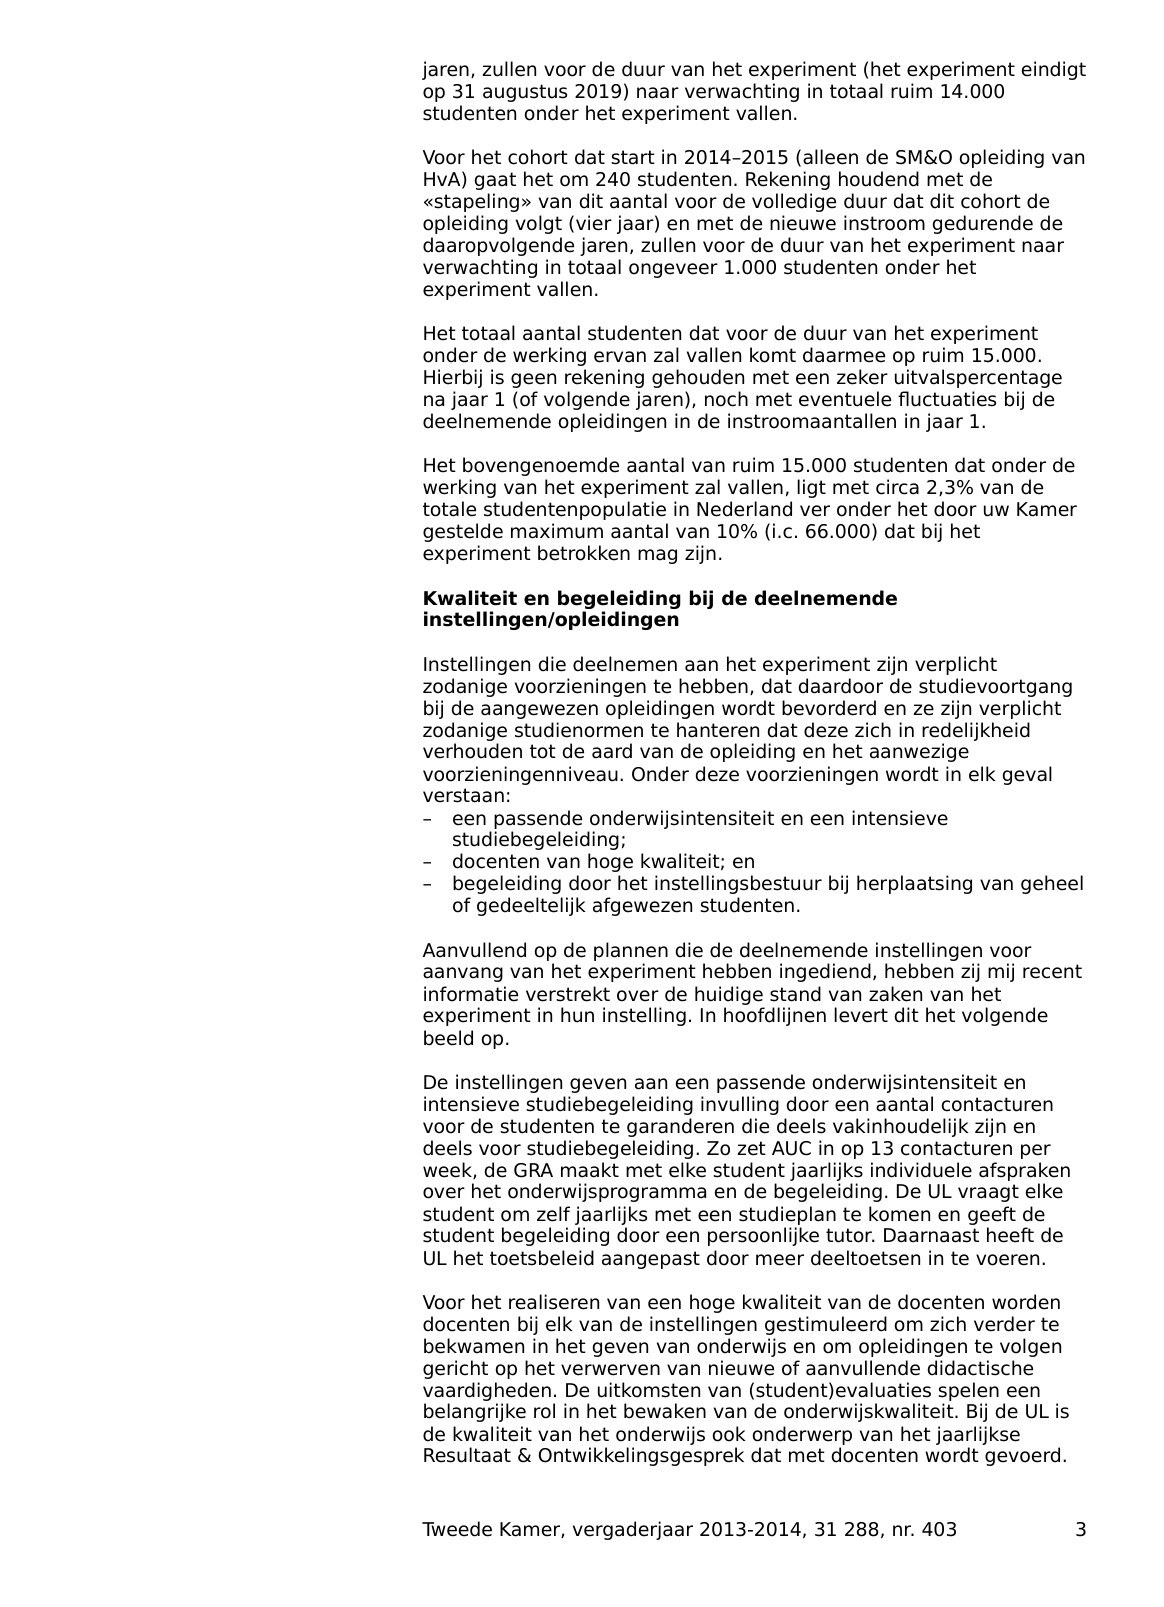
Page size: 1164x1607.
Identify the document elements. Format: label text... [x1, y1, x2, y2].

text jaren, zullen voor de duur van het experiment (het experiment eindigt op 31 augustus 2019) naar verwachting in totaal ruim 14.000 studenten onder het experiment vallen. [422, 59, 1087, 125]
text Het bovengenoemde aantal van ruim 15.000 studenten dat onder de werking van het experiment zal vallen, ligt met circa 2,3% van de totale studentenpopulatie in Nederland ver onder het door uw Kamer gestelde maximum aantal van 10% (i.c. 66.000) dat bij het experiment betrokken mag zijn. [422, 455, 1087, 565]
text Aanvullend op de plannen die de deelnemende instellingen voor aanvang van het experiment hebben ingediend, hebben zij mij recent informatie verstrekt over de huidige stand van zaken van het experiment in hun instelling. In hoofdlijnen levert dit het volgende beeld op. [422, 939, 1087, 1049]
text Voor het cohort dat start in 2014–2015 (alleen de SM&O opleiding van HvA) gaat het om 240 studenten. Rekening houdend met de «stapeling» van dit aantal voor de volledige duur dat dit cohort de opleiding volgt (vier jaar) en met de nieuwe instroom gedurende de daaropvolgende jaren, zullen voor de duur van het experiment naar verwachting in totaal ongeveer 1.000 studenten onder het experiment vallen. [422, 147, 1087, 301]
text – een passende onderwijsintensiteit en een intensieve studiebegeleiding; [422, 807, 1087, 851]
text Instellingen die deelnemen aan het experiment zijn verplicht zodanige voorzieningen te hebben, dat daardoor de studievoortgang bij de aangewezen opleidingen wordt bevorderd en ze zijn verplicht zodanige studienormen te hanteren dat deze zich in redelijkheid verhouden tot de aard van de opleiding en het aanwezige voorzieningenniveau. Onder deze voorzieningen wordt in elk geval verstaan: [422, 653, 1087, 807]
subtitle Kwaliteit en begeleiding bij de deelnemende instellingen/opleidingen [422, 587, 1087, 631]
text Hierbij is geen rekening gehouden met een zeker uitvalspercentage na jaar 1 (of volgende jaren), noch met eventuele fluctuaties bij de deelnemende opleidingen in de instroomaantallen in jaar 1. [422, 367, 1087, 433]
text – docenten van hoge kwaliteit; en [422, 851, 1087, 873]
text Het totaal aantal studenten dat voor de duur van het experiment onder de werking ervan zal vallen komt daarmee op ruim 15.000. [422, 323, 1087, 367]
text Voor het realiseren van een hoge kwaliteit van de docenten worden docenten bij elk van de instellingen gestimuleerd om zich verder te bekwamen in het geven van onderwijs en om opleidingen te volgen gericht op het verwerven van nieuwe of aanvullende didactische vaardigheden. De uitkomsten van (student)evaluaties spelen een belangrijke rol in het bewaken van de onderwijskwaliteit. Bij de UL is de kwaliteit van het onderwijs ook onderwerp van het jaarlijkse Resultaat & Ontwikkelingsgesprek dat met docenten wordt gevoerd. [422, 1292, 1087, 1467]
text De instellingen geven aan een passende onderwijsintensiteit en intensieve studiebegeleiding invulling door een aantal contacturen voor de studenten te garanderen die deels vakinhoudelijk zijn en deels voor studiebegeleiding. Zo zet AUC in op 13 contacturen per week, de GRA maakt met elke student jaarlijks individuele afspraken over het onderwijsprogramma en de begeleiding. De UL vraagt elke student om zelf jaarlijks met een studieplan te komen en geeft de student begeleiding door een persoonlijke tutor. Daarnaast heeft de UL het toetsbeleid aangepast door meer deeltoetsen in te voeren. [422, 1072, 1087, 1269]
text – begeleiding door het instellingsbestuur bij herplaatsing van geheel of gedeeltelijk afgewezen studenten. [422, 873, 1087, 917]
